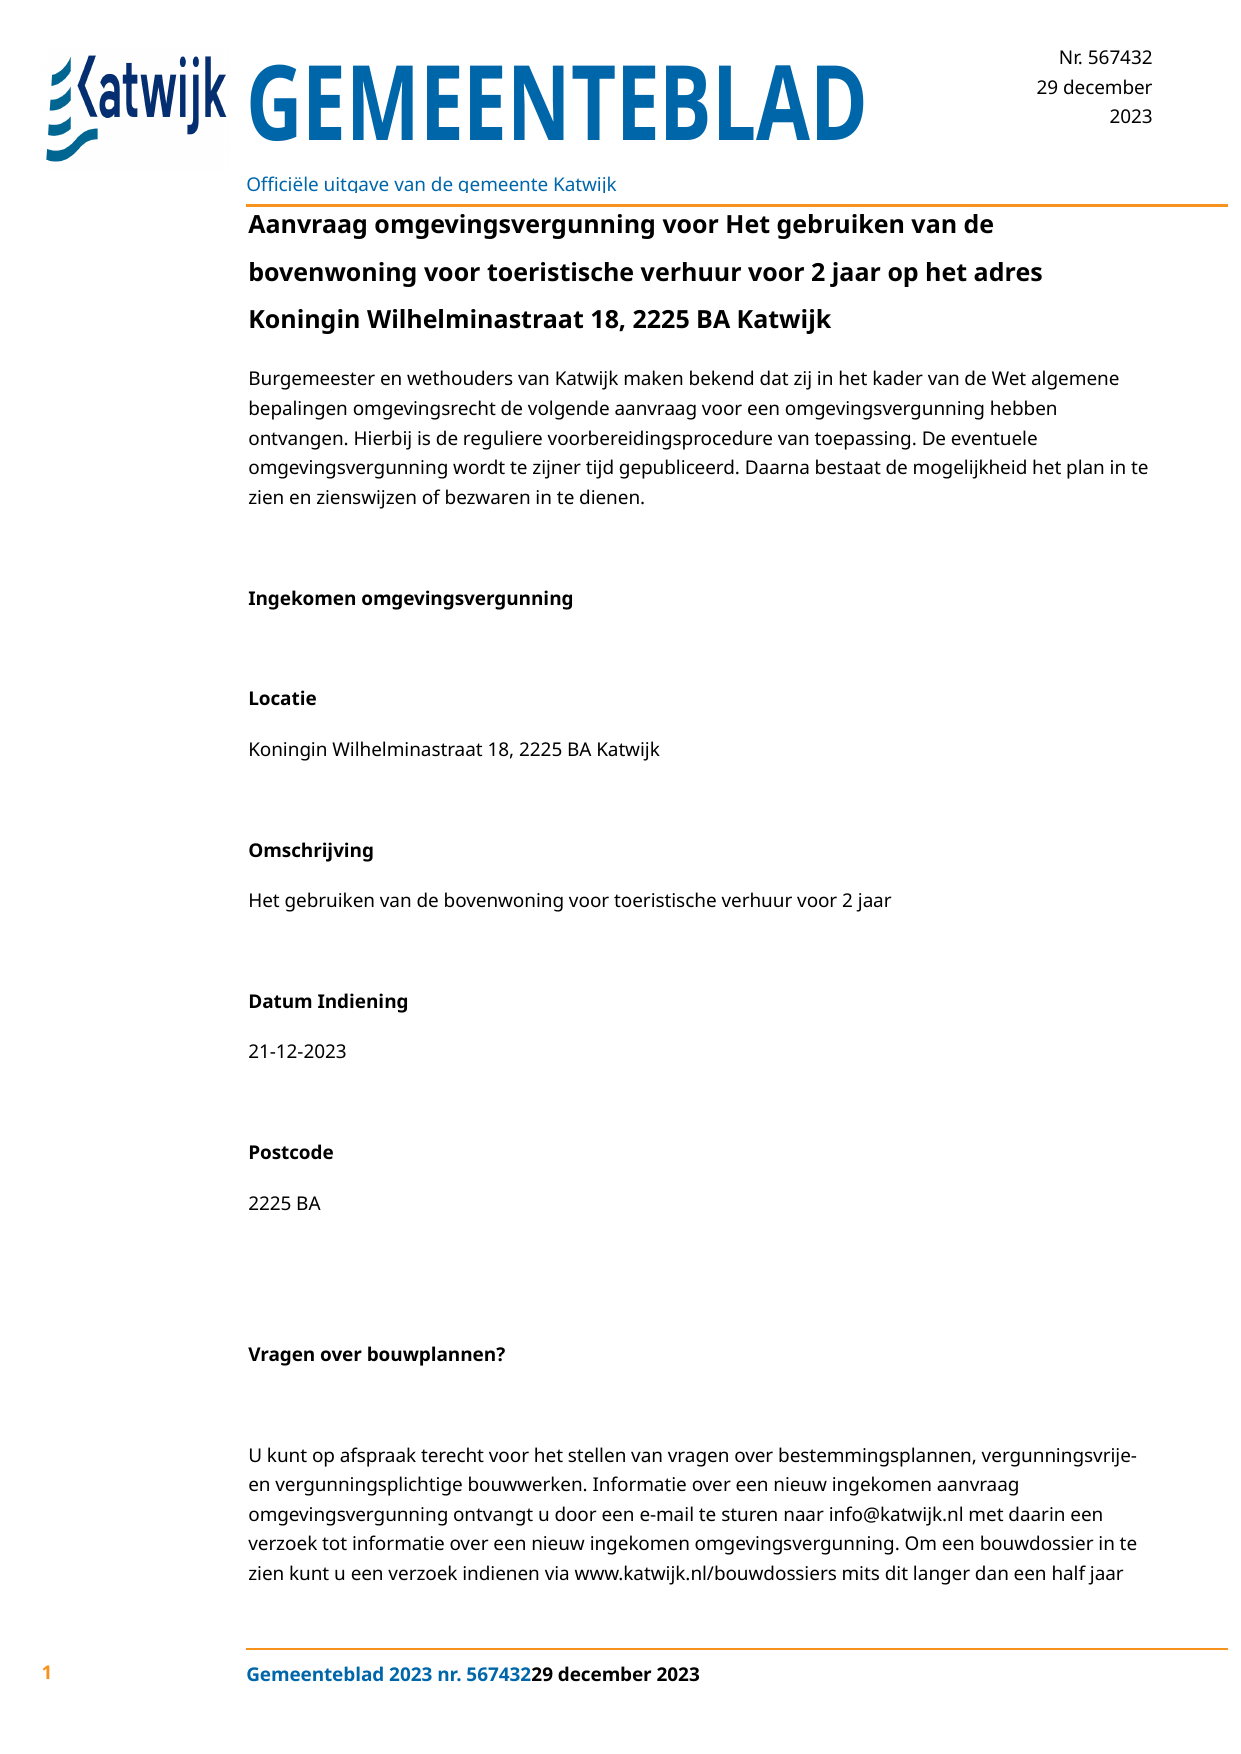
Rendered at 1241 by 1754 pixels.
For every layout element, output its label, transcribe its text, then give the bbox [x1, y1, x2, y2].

text Burgemeester en wethouders van Katwijk maken bekend dat zij in het kader van de Wet algemene bepalingen omgevingsrecht de volgende aanvraag voor een omgevingsvergunning hebben ontvangen. Hierbij is de reguliere voorbereidingsprocedure van toepassing. De eventuele omgevingsvergunning wordt te zijner tijd gepubliceerd. Daarna bestaat de mogelijkheid het plan in te zien en zienswijzen of bezwaren in te dienen. [248, 366, 1152, 509]
text Datum Indiening [248, 988, 1152, 1014]
text Postcode [248, 1139, 1152, 1165]
text Het gebruiken van de bovenwoning voor toeristische verhuur voor 2 jaar [248, 887, 1152, 913]
text Koningin Wilhelminastraat 18, 2225 BA Katwijk [248, 736, 1152, 762]
text 21-12-2023 [248, 1038, 1152, 1064]
text Omschrijving [248, 837, 1152, 862]
text Vragen over bouwplannen? [248, 1341, 1152, 1367]
picture [41, 47, 231, 172]
text 2225 BA [248, 1190, 1152, 1215]
text Aanvraag omgevingsvergunning voor Het gebruiken van de bovenwoning voor toeristische verhuur voor 2 jaar op het adres Koningin Wilhelminastraat 18, 2225 BA Katwijk [248, 207, 1152, 336]
text Locatie [248, 686, 1152, 711]
text U kunt op afspraak terecht voor het stellen van vragen over bestemmingsplannen, vergunningsvrije- en vergunningsplichtige bouwwerken. Informatie over een nieuw ingekomen aanvraag omgevingsvergunning ontvangt u door een e-mail te sturen naar info@katwijk.nl met daarin een verzoek tot informatie over een nieuw ingekomen omgevingsvergunning. Om een bouwdossier in te zien kunt u een verzoek indienen via www.katwijk.nl/bouwdossiers mits dit langer dan een half jaar [248, 1442, 1152, 1586]
text Ingekomen omgevingsvergunning [248, 585, 1152, 610]
